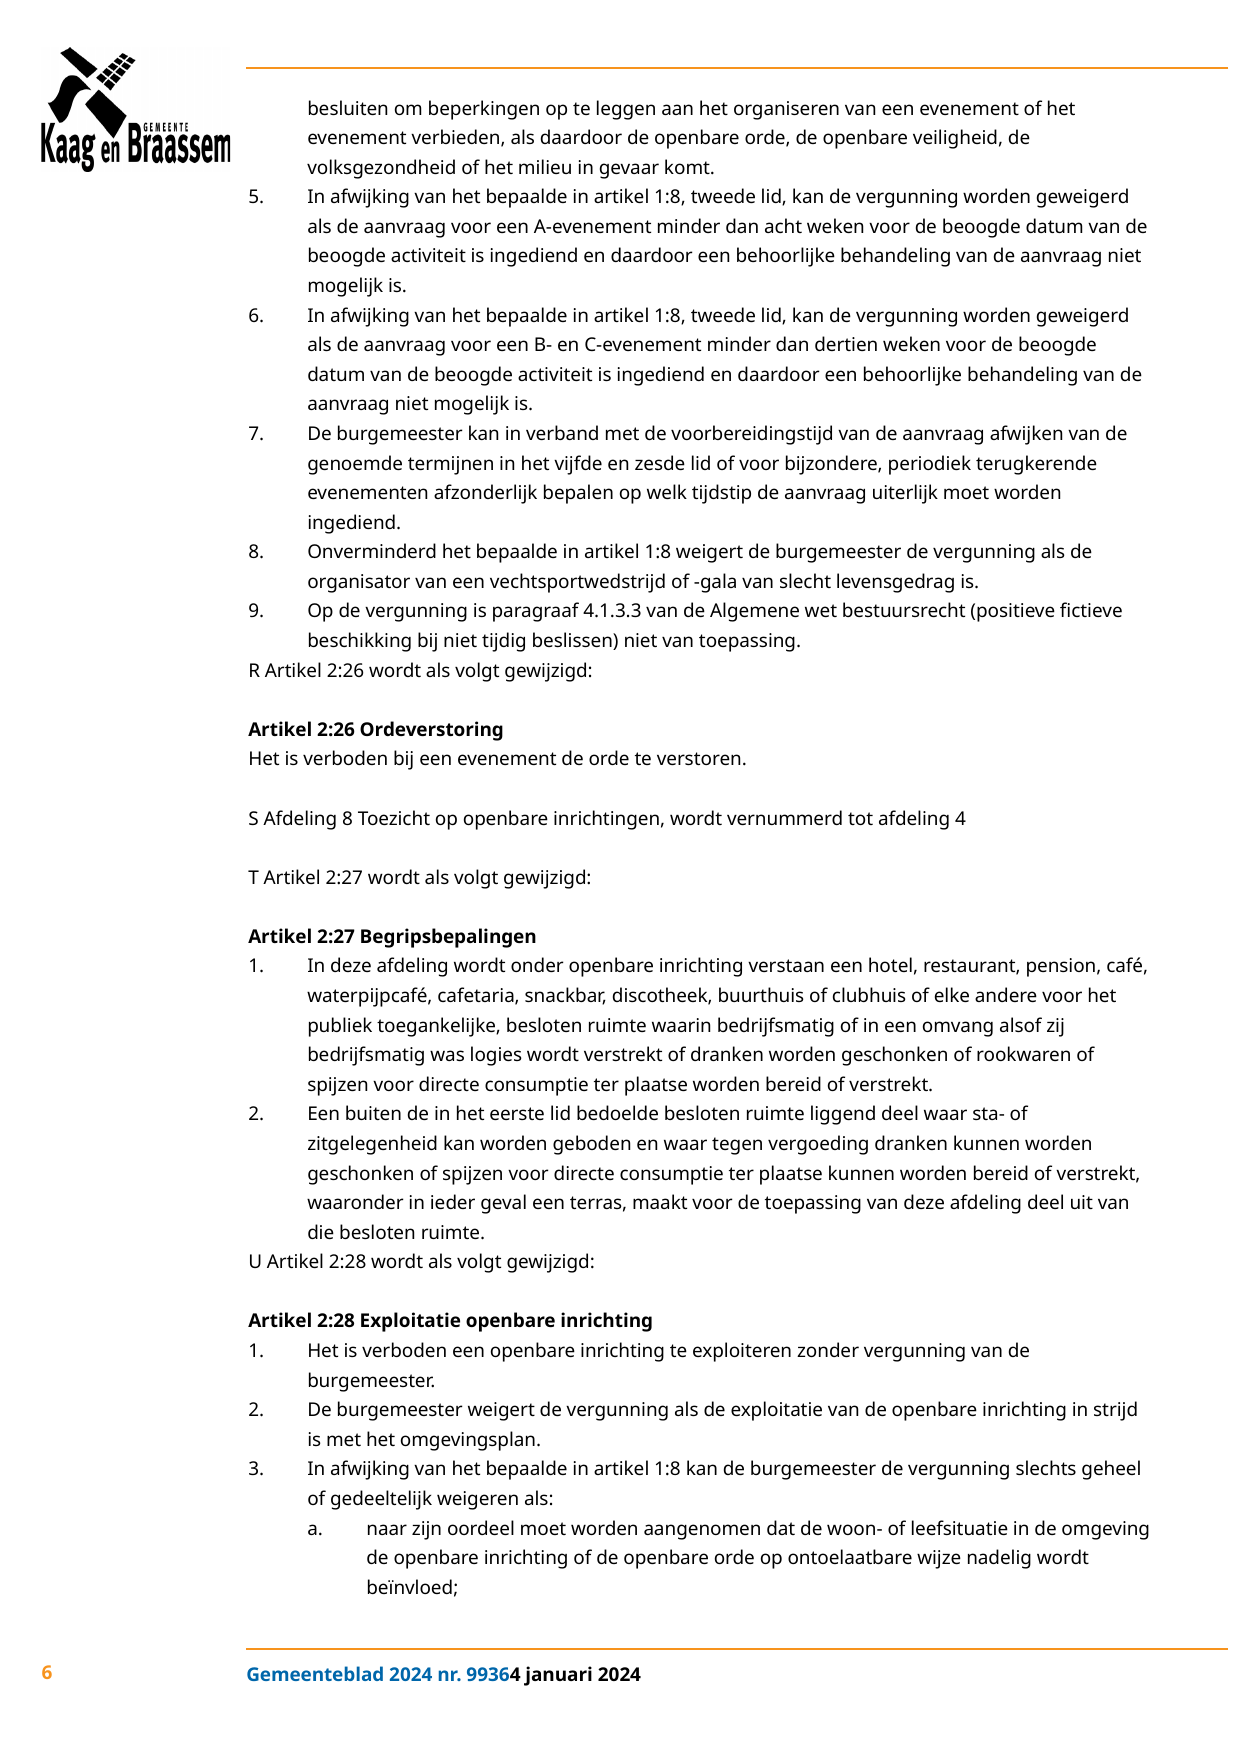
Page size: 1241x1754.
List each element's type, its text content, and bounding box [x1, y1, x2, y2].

text U Artikel 2:28 wordt als volgt gewijzigd: [248, 1248, 1152, 1274]
list De burgemeester kan in verband met de voorbereidingstijd van de aanvraag afwijken van de genoemde termijnen in het vijfde en zesde lid of voor bijzondere, periodiek terugkerende evenementen afzonderlijk bepalen op welk tijdstip de aanvraag uiterlijk moet worden ingediend. [248, 420, 1152, 535]
list naar zijn oordeel moet worden aangenomen dat de woon- of leefsituatie in de omgeving de openbare inrichting of de openbare orde op ontoelaatbare wijze nadelig wordt beïnvloed; [307, 1515, 1152, 1600]
list In afwijking van het bepaalde in artikel 1:8 kan de burgemeester de vergunning slechts geheel of gedeeltelijk weigeren als: [248, 1456, 1152, 1511]
text T Artikel 2:27 wordt als volgt gewijzigd: [248, 864, 1152, 890]
list De burgemeester weigert de vergunning als de exploitatie van de openbare inrichting in strijd is met het omgevingsplan. [248, 1396, 1152, 1452]
text S Afdeling 8 Toezicht op openbare inrichtingen, wordt vernummerd tot afdeling 4 [248, 805, 1152, 831]
text Artikel 2:26 Ordeverstoring [248, 716, 1152, 742]
list Onverminderd het bepaalde in artikel 1:8 weigert de burgemeester de vergunning als de organisator van een vechtsportwedstrijd of -gala van slecht levensgedrag is. [248, 538, 1152, 594]
list Het is verboden een openbare inrichting te exploiteren zonder vergunning van de burgemeester. [248, 1337, 1152, 1393]
text Artikel 2:28 Exploitatie openbare inrichting [248, 1308, 1152, 1333]
list Een buiten de in het eerste lid bedoelde besloten ruimte liggend deel waar sta- of zitgelegenheid kan worden geboden en waar tegen vergoeding dranken kunnen worden geschonken of spijzen voor directe consumptie ter plaatse kunnen worden bereid of verstrekt, waaronder in ieder geval een terras, maakt voor de toepassing van deze afdeling deel uit van die besloten ruimte. [248, 1101, 1152, 1245]
list In afwijking van het bepaalde in artikel 1:8, tweede lid, kan de vergunning worden geweigerd als de aanvraag voor een A-evenement minder dan acht weken voor de beoogde datum van de beoogde activiteit is ingediend en daardoor een behoorlijke behandeling van de aanvraag niet mogelijk is. [248, 183, 1152, 298]
list In afwijking van het bepaalde in artikel 1:8, tweede lid, kan de vergunning worden geweigerd als de aanvraag voor een B- en C-evenement minder dan dertien weken voor de beoogde datum van de beoogde activiteit is ingediend en daardoor een behoorlijke behandeling van de aanvraag niet mogelijk is. [248, 302, 1152, 416]
list In deze afdeling wordt onder openbare inrichting verstaan een hotel, restaurant, pension, café, waterpijpcafé, cafetaria, snackbar, discotheek, buurthuis of clubhuis of elke andere voor het publiek toegankelijke, besloten ruimte waarin bedrijfsmatig of in een omvang alsof zij bedrijfsmatig was logies wordt verstrekt of dranken worden geschonken of rookwaren of spijzen voor directe consumptie ter plaatse worden bereid of verstrekt. [248, 953, 1152, 1097]
picture [41, 47, 231, 172]
list besluiten om beperkingen op te leggen aan het organiseren van een evenement of het evenement verbieden, als daardoor de openbare orde, de openbare veiligheid, de volksgezondheid of het milieu in gevaar komt. [248, 95, 1152, 180]
list Op de vergunning is paragraaf 4.1.3.3 van de Algemene wet bestuursrecht (positieve fictieve beschikking bij niet tijdig beslissen) niet van toepassing. [248, 598, 1152, 653]
text Artikel 2:27 Begripsbepalingen [248, 923, 1152, 949]
text Het is verboden bij een evenement de orde te verstoren. [248, 746, 1152, 771]
text R Artikel 2:26 wordt als volgt gewijzigd: [248, 657, 1152, 683]
